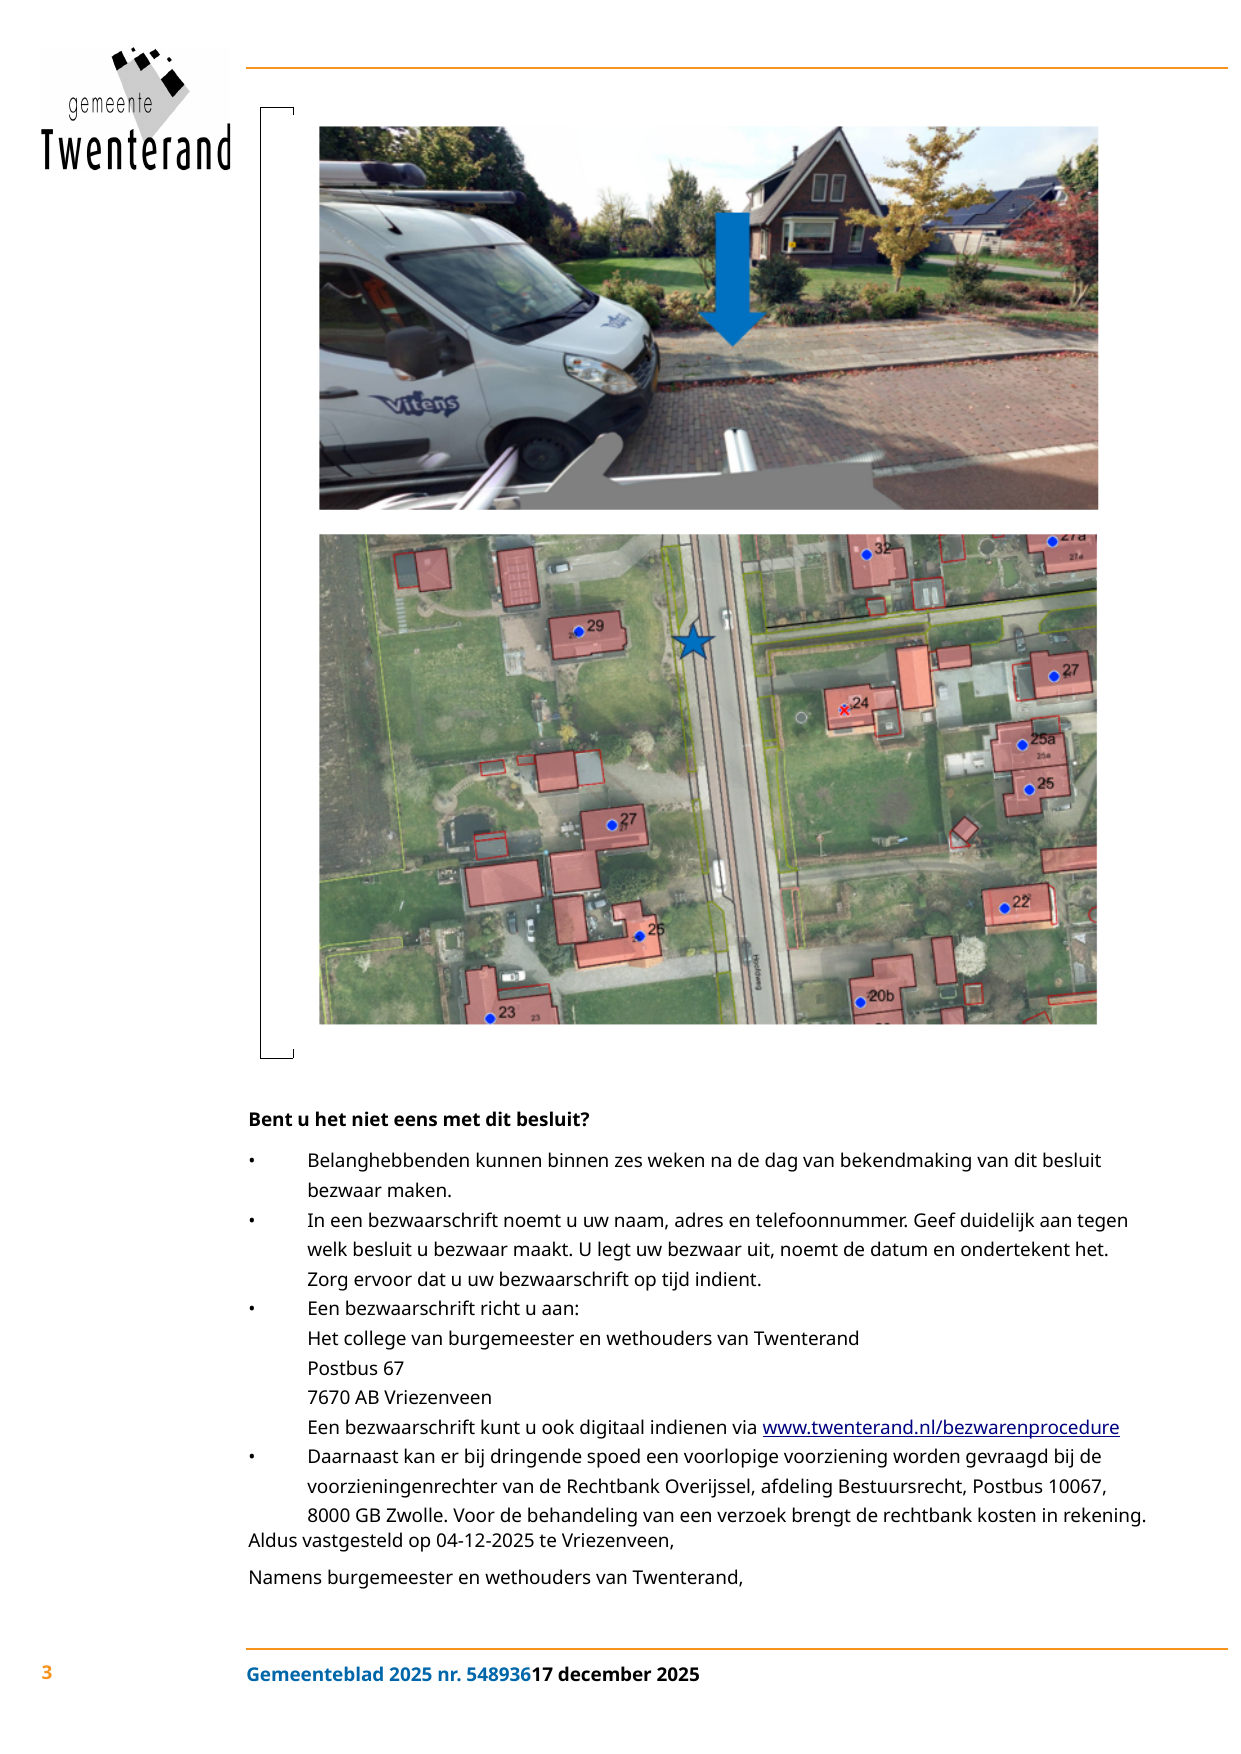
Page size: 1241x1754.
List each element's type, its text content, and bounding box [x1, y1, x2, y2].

list Postbus 67 [248, 1355, 1152, 1381]
text Aldus vastgesteld op 04-12-2025 te Vriezenveen, [248, 1532, 1152, 1552]
picture [268, 115, 1173, 1049]
picture [41, 47, 231, 172]
list Een bezwaarschrift kunt u ook digitaal indienen via www.twenterand.nl/bezwarenprocedure [248, 1414, 1152, 1440]
list Het college van burgemeester en wethouders van Twenterand [248, 1325, 1152, 1351]
list Belanghebbenden kunnen binnen zes weken na de dag van bekendmaking van dit besluit bezwaar maken. [248, 1148, 1152, 1203]
list Een bezwaarschrift richt u aan: [248, 1296, 1152, 1321]
list 7670 AB Vriezenveen [248, 1384, 1152, 1410]
list Daarnaast kan er bij dringende spoed een voorlopige voorziening worden gevraagd bij de voorzieningenrechter van de Rechtbank Overijssel, afdeling Bestuursrecht, Postbus 10067, 8000 GB Zwolle. Voor de behandeling van een verzoek brengt de rechtbank kosten in rekening. [248, 1443, 1152, 1528]
list In een bezwaarschrift noemt u uw naam, adres en telefoonnummer. Geef duidelijk aan tegen welk besluit u bezwaar maakt. U legt uw bezwaar uit, noemt de datum en ondertekent het. Zorg ervoor dat u uw bezwaarschrift op tijd indient. [248, 1207, 1152, 1292]
text Bent u het niet eens met dit besluit? [248, 1111, 1152, 1130]
text Namens burgemeester en wethouders van Twenterand, [248, 1569, 1152, 1588]
